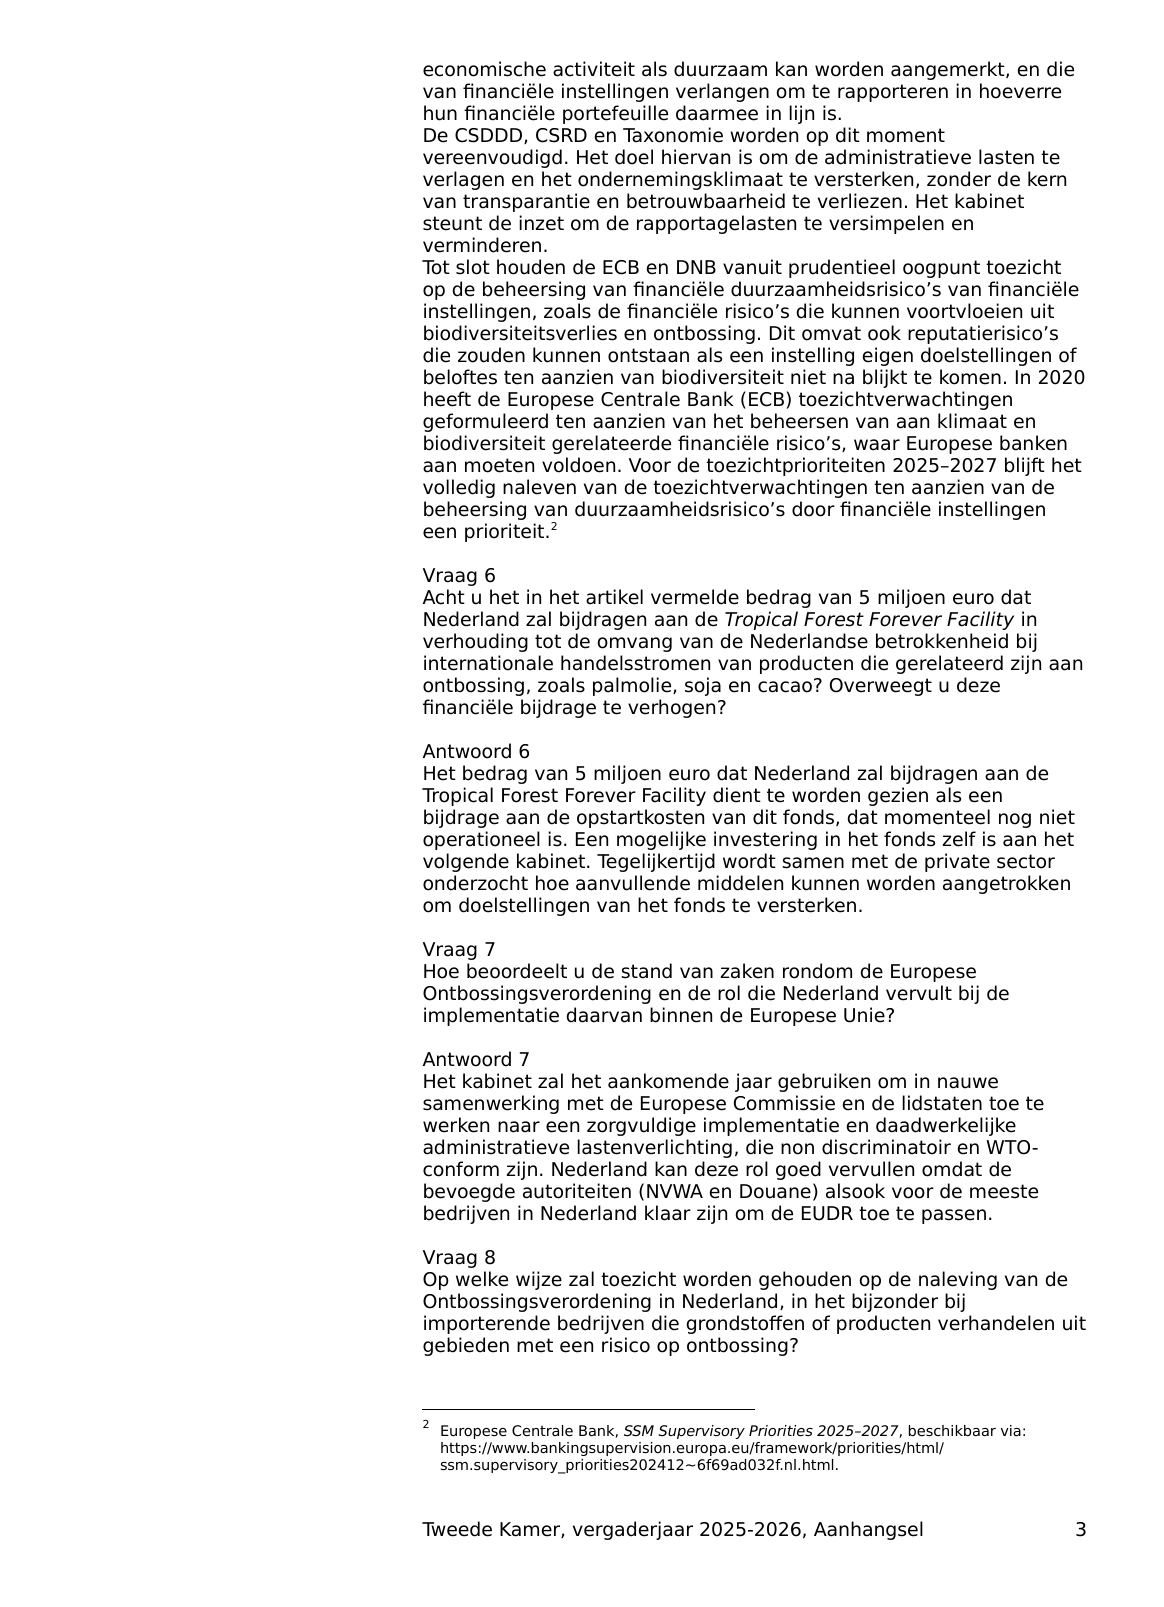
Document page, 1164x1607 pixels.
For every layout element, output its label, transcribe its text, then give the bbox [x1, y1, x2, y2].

text Vraag 8 [422, 1247, 1087, 1269]
text Acht u het in het artikel vermelde bedrag van 5 miljoen euro dat Nederland zal bijdragen aan de Tropical Forest Forever Facility in verhouding tot de omvang van de Nederlandse betrokkenheid bij internationale handelsstromen van producten die gerelateerd zijn aan ontbossing, zoals palmolie, soja en cacao? Overweegt u deze financiële bijdrage te verhogen? [422, 587, 1087, 719]
text Antwoord 7 [422, 1049, 1087, 1071]
text Hoe beoordeelt u de stand van zaken rondom de Europese Ontbossingsverordening en de rol die Nederland vervult bij de implementatie daarvan binnen de Europese Unie? [422, 961, 1087, 1027]
text De CSDDD, CSRD en Taxonomie worden op dit moment vereenvoudigd. Het doel hiervan is om de administratieve lasten te verlagen en het ondernemingsklimaat te versterken, zonder de kern van transparantie en betrouwbaarheid te verliezen. Het kabinet steunt de inzet om de rapportagelasten te versimpelen en verminderen. [422, 125, 1087, 257]
text Op welke wijze zal toezicht worden gehouden op de naleving van de Ontbossingsverordening in Nederland, in het bijzonder bij importerende bedrijven die grondstoffen of producten verhandelen uit gebieden met een risico op ontbossing? [422, 1269, 1087, 1357]
text Europese Centrale Bank, SSM Supervisory Priorities 2025–2027, beschikbaar via: https://www.bankingsupervision.europa.eu/framework/priorities/html/ssm.supervisory_priorities202412~6f69ad032f.nl.html. [422, 1418, 1087, 1474]
text Vraag 7 [422, 939, 1087, 961]
text Tot slot houden de ECB en DNB vanuit prudentieel oogpunt toezicht op de beheersing van financiële duurzaamheidsrisico’s van financiële instellingen, zoals de financiële risico’s die kunnen voortvloeien uit biodiversiteitsverlies en ontbossing. Dit omvat ook reputatierisico’s die zouden kunnen ontstaan als een instelling eigen doelstellingen of beloftes ten aanzien van biodiversiteit niet na blijkt te komen. In 2020 heeft de Europese Centrale Bank (ECB) toezichtverwachtingen geformuleerd ten aanzien van het beheersen van aan klimaat en biodiversiteit gerelateerde financiële risico’s, waar Europese banken aan moeten voldoen. Voor de toezichtprioriteiten 2025–2027 blijft het volledig naleven van de toezichtverwachtingen ten aanzien van de beheersing van duurzaamheidsrisico’s door financiële instellingen een prioriteit. [422, 257, 1087, 543]
text Het kabinet zal het aankomende jaar gebruiken om in nauwe samenwerking met de Europese Commissie en de lidstaten toe te werken naar een zorgvuldige implementatie en daadwerkelijke administratieve lastenverlichting, die non discriminatoir en WTO-conform zijn. Nederland kan deze rol goed vervullen omdat de bevoegde autoriteiten (NVWA en Douane) alsook voor de meeste bedrijven in Nederland klaar zijn om de EUDR toe te passen. [422, 1071, 1087, 1225]
text Antwoord 6 [422, 741, 1087, 763]
text economische activiteit als duurzaam kan worden aangemerkt, en die van financiële instellingen verlangen om te rapporteren in hoeverre hun financiële portefeuille daarmee in lijn is. [422, 59, 1087, 125]
text Het bedrag van 5 miljoen euro dat Nederland zal bijdragen aan de Tropical Forest Forever Facility dient te worden gezien als een bijdrage aan de opstartkosten van dit fonds, dat momenteel nog niet operationeel is. Een mogelijke investering in het fonds zelf is aan het volgende kabinet. Tegelijkertijd wordt samen met de private sector onderzocht hoe aanvullende middelen kunnen worden aangetrokken om doelstellingen van het fonds te versterken. [422, 763, 1087, 917]
text Vraag 6 [422, 565, 1087, 587]
